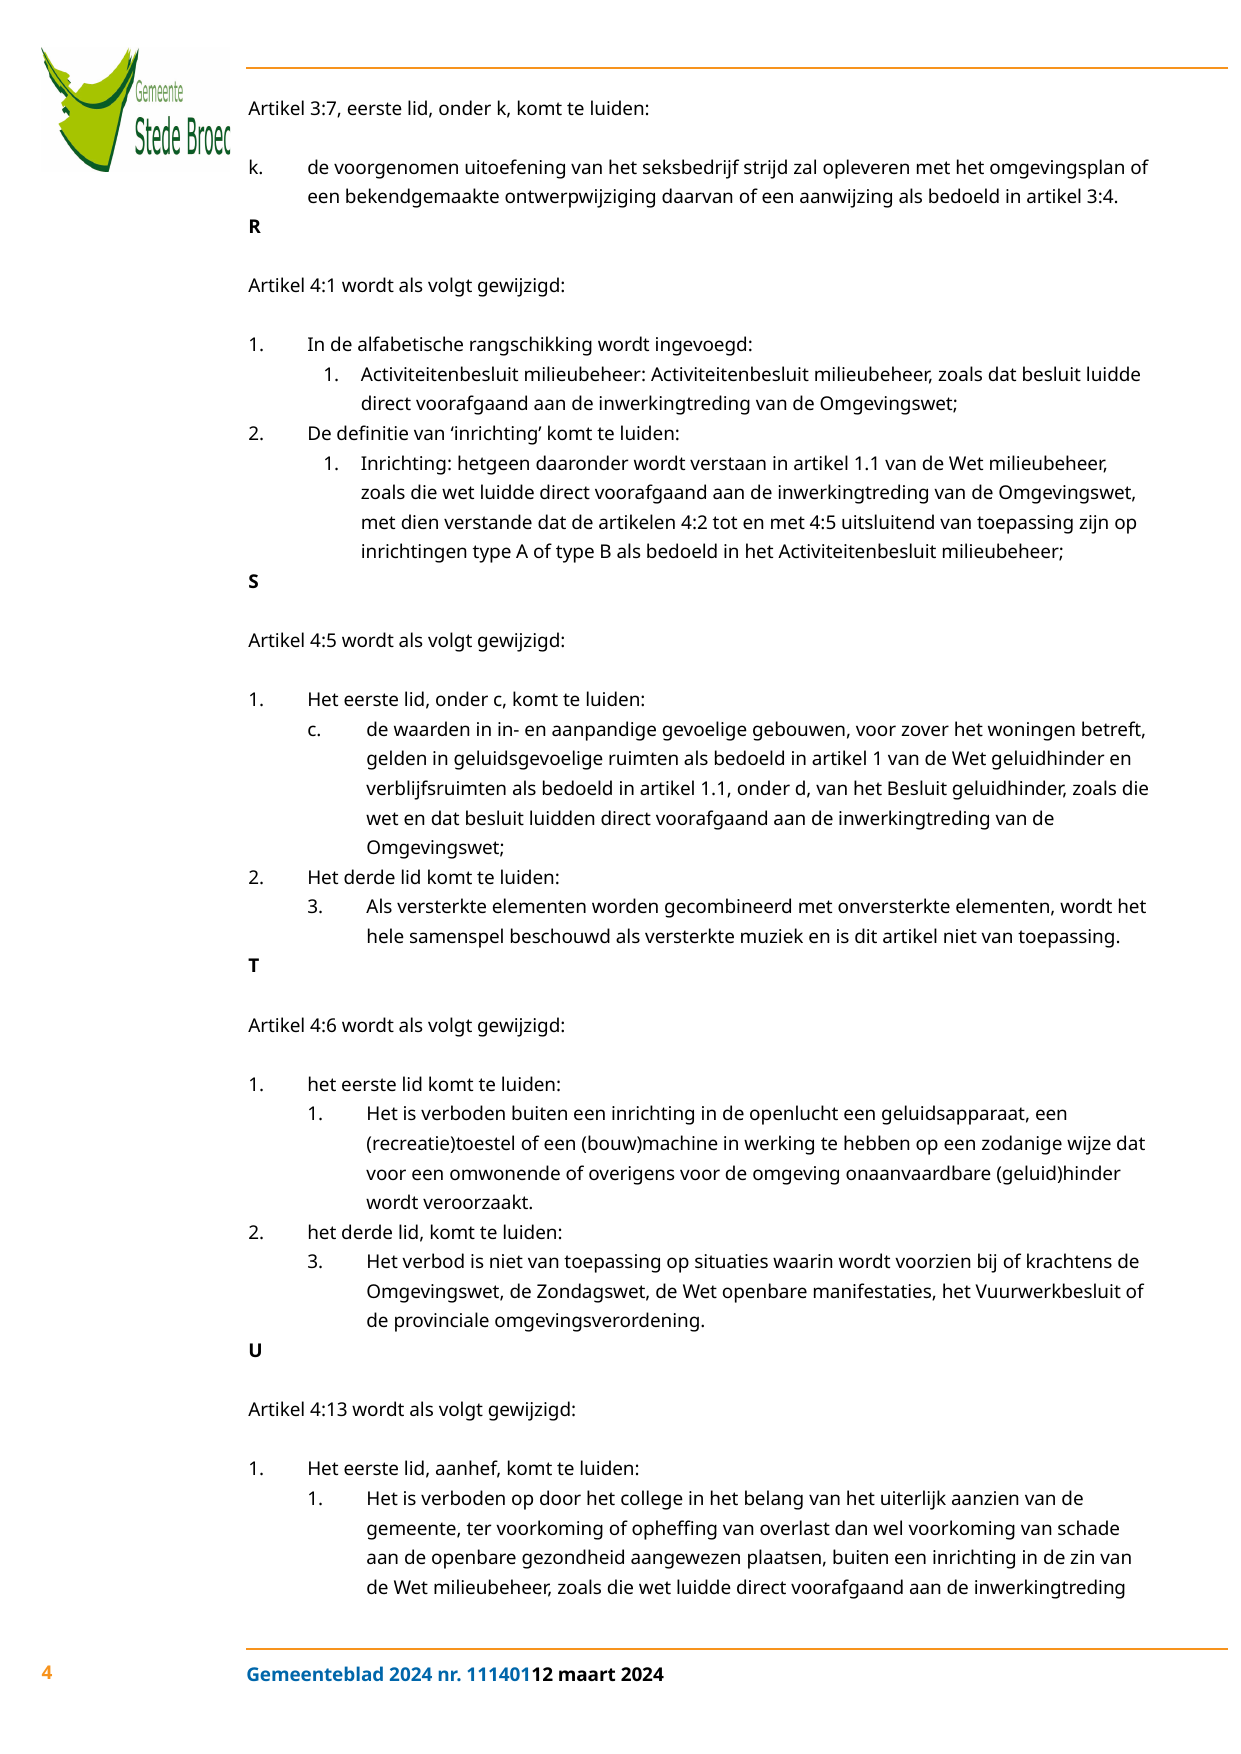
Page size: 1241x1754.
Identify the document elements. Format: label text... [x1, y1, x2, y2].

list Het verbod is niet van toepassing op situaties waarin wordt voorzien bij of krachtens de Omgevingswet, de Zondagswet, de Wet openbare manifestaties, het Vuurwerkbesluit of de provinciale omgevingsverordening. [307, 1248, 1152, 1333]
list Het eerste lid, aanhef, komt te luiden: [248, 1456, 1152, 1481]
list Activiteitenbesluit milieubeheer: Activiteitenbesluit milieubeheer, zoals dat besluit luidde direct voorafgaand aan de inwerkingtreding van de Omgevingswet; [323, 361, 1152, 416]
list Het is verboden buiten een inrichting in de openlucht een geluidsapparaat, een (recreatie)toestel of een (bouw)machine in werking te hebben op een zodanige wijze dat voor een omwonende of overigens voor de omgeving onaanvaardbare (geluid)hinder wordt veroorzaakt. [307, 1101, 1152, 1215]
text Artikel 3:7, eerste lid, onder k, komt te luiden: [248, 95, 1152, 121]
list Het derde lid komt te luiden: [248, 864, 1152, 890]
list Inrichting: hetgeen daaronder wordt verstaan in artikel 1.1 van de Wet milieubeheer, zoals die wet luidde direct voorafgaand aan de inwerkingtreding van de Omgevingswet, met dien verstande dat de artikelen 4:2 tot en met 4:5 uitsluitend van toepassing zijn op inrichtingen type A of type B als bedoeld in het Activiteitenbesluit milieubeheer; [323, 450, 1152, 564]
text S [248, 568, 1152, 594]
text Artikel 4:6 wordt als volgt gewijzigd: [248, 1012, 1152, 1038]
list Als versterkte elementen worden gecombineerd met onversterkte elementen, wordt het hele samenspel beschouwd als versterkte muziek en is dit artikel niet van toepassing. [307, 893, 1152, 949]
list het eerste lid komt te luiden: [248, 1071, 1152, 1097]
text Artikel 4:1 wordt als volgt gewijzigd: [248, 272, 1152, 298]
list het derde lid, komt te luiden: [248, 1219, 1152, 1245]
list de waarden in in- en aanpandige gevoelige gebouwen, voor zover het woningen betreft, gelden in geluidsgevoelige ruimten als bedoeld in artikel 1 van de Wet geluidhinder en verblijfsruimten als bedoeld in artikel 1.1, onder d, van het Besluit geluidhinder, zoals die wet en dat besluit luidden direct voorafgaand aan de inwerkingtreding van de Omgevingswet; [307, 716, 1152, 860]
text Artikel 4:13 wordt als volgt gewijzigd: [248, 1396, 1152, 1422]
text Artikel 4:5 wordt als volgt gewijzigd: [248, 627, 1152, 653]
list Het is verboden op door het college in het belang van het uiterlijk aanzien van de gemeente, ter voorkoming of opheffing van overlast dan wel voorkoming van schade aan de openbare gezondheid aangewezen plaatsen, buiten een inrichting in de zin van de Wet milieubeheer, zoals die wet luidde direct voorafgaand aan de inwerkingtreding [307, 1485, 1152, 1600]
text R [248, 213, 1152, 239]
list Het eerste lid, onder c, komt te luiden: [248, 686, 1152, 712]
picture [41, 47, 231, 172]
list De definitie van ‘inrichting’ komt te luiden: [248, 420, 1152, 446]
text T [248, 953, 1152, 978]
list In de alfabetische rangschikking wordt ingevoegd: [248, 331, 1152, 357]
list de voorgenomen uitoefening van het seksbedrijf strijd zal opleveren met het omgevingsplan of een bekendgemaakte ontwerpwijziging daarvan of een aanwijzing als bedoeld in artikel 3:4. [248, 154, 1152, 209]
text U [248, 1337, 1152, 1363]
